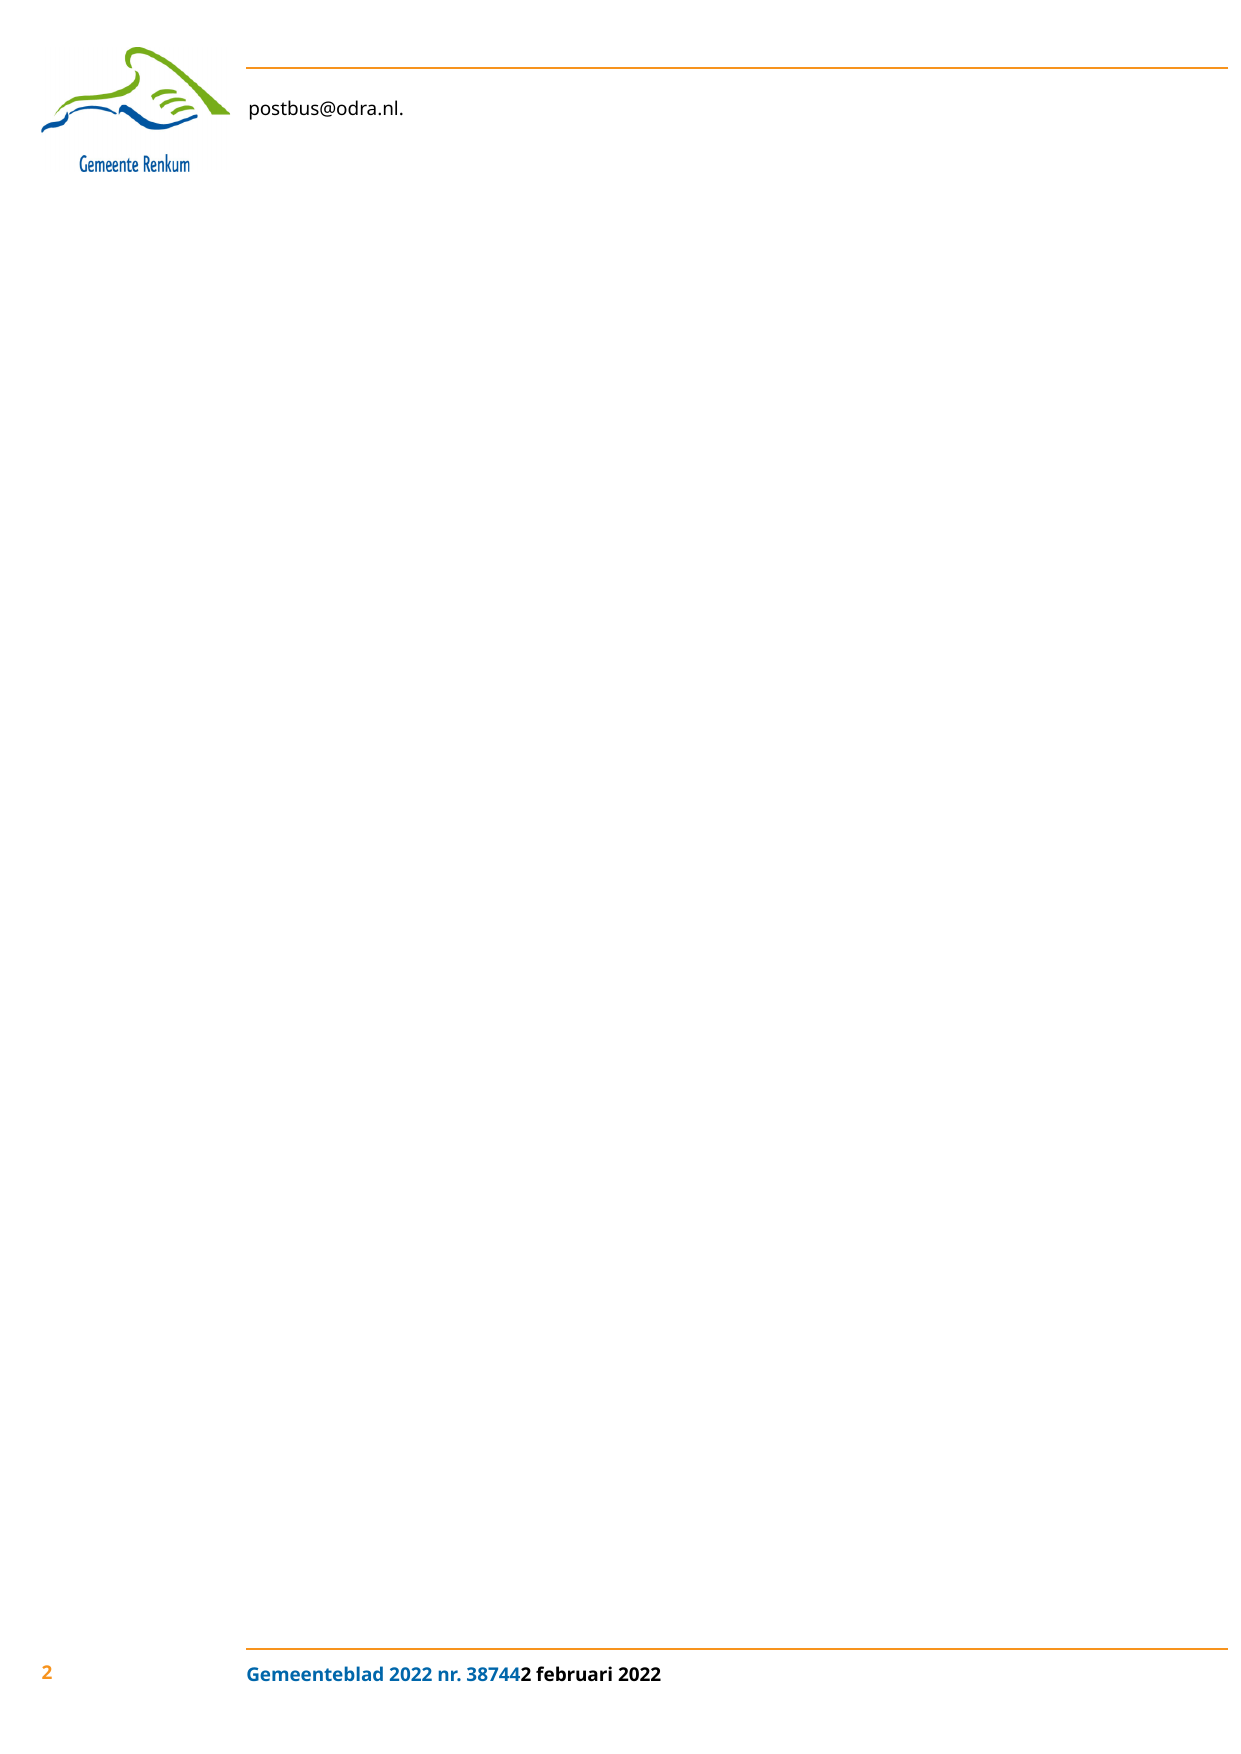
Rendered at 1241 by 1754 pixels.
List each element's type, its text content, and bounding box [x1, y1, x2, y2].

picture [41, 47, 231, 172]
text postbus@odra.nl. [248, 95, 1152, 121]
